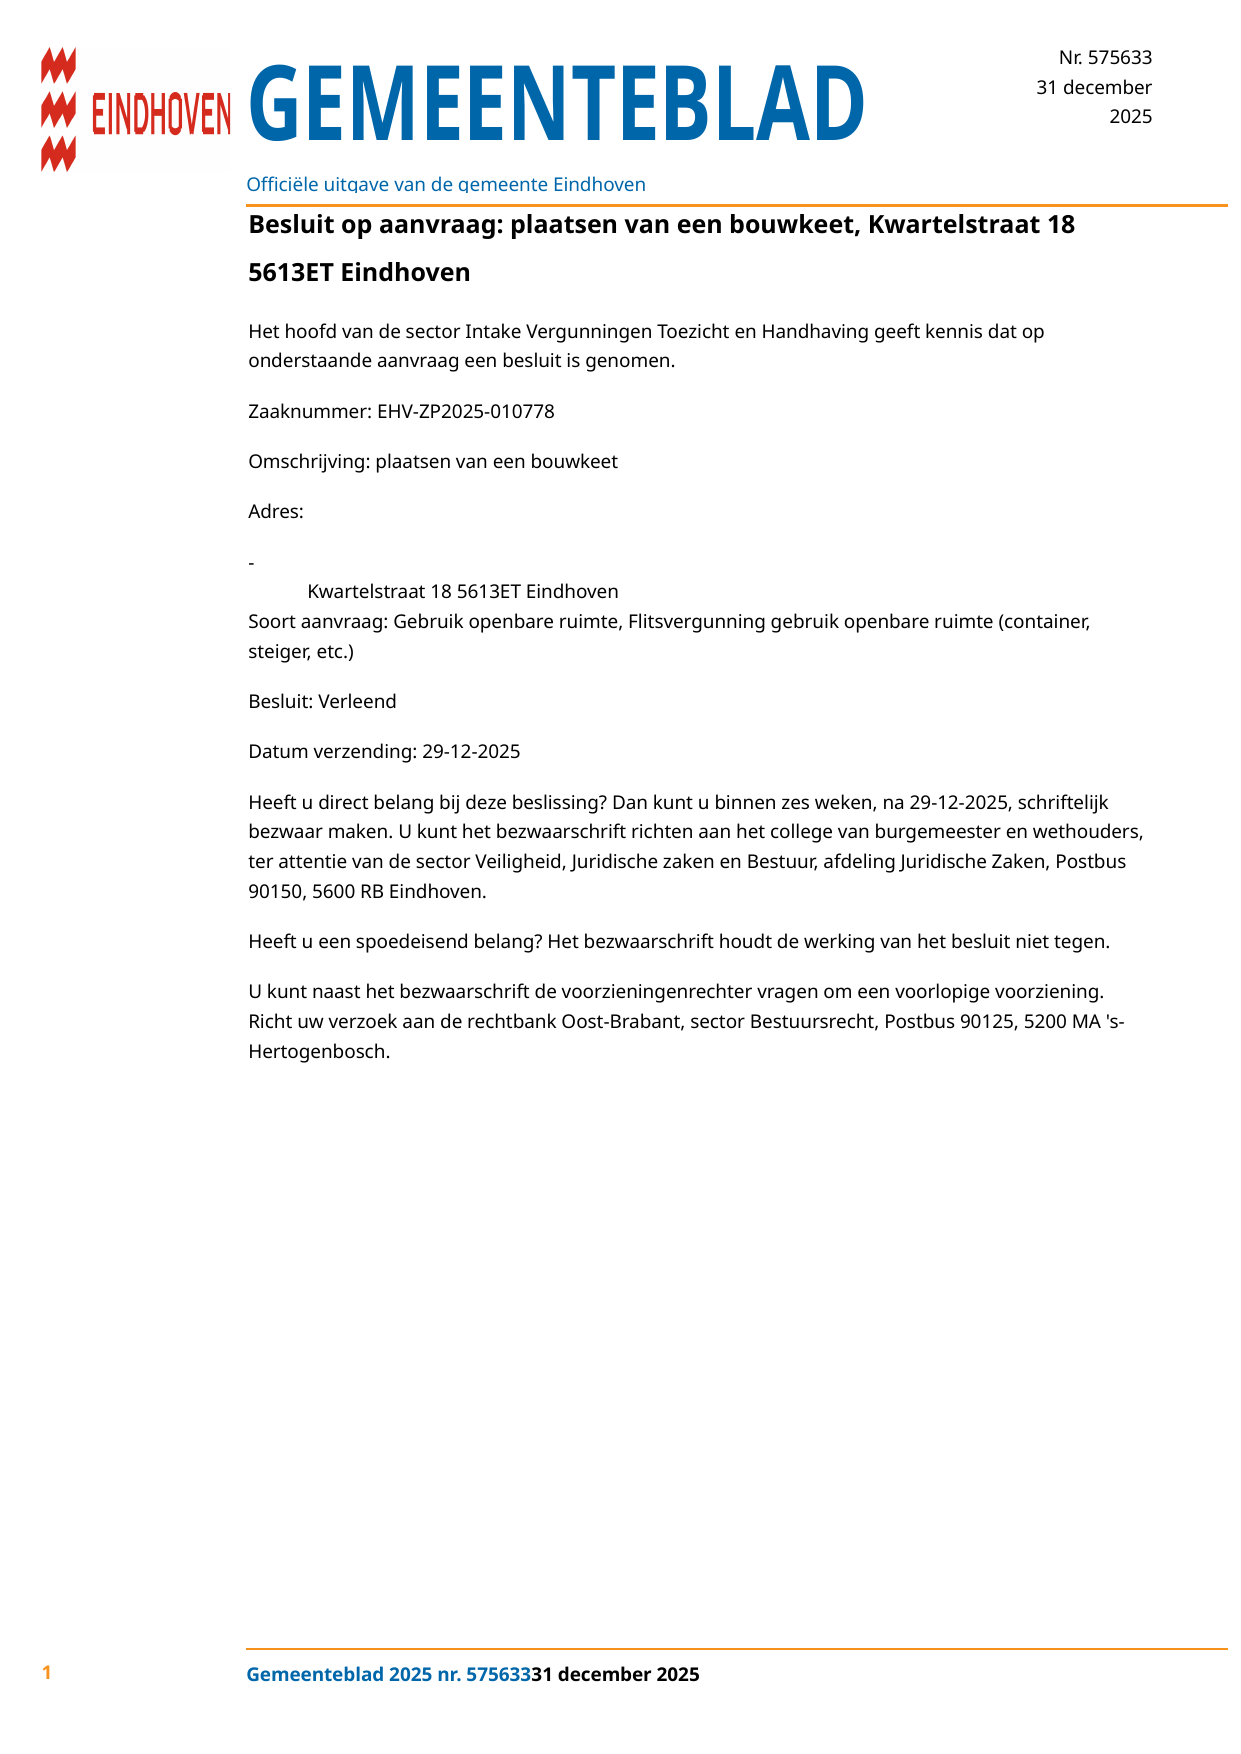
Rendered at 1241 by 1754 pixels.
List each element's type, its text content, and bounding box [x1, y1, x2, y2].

text U kunt naast het bezwaarschrift de voorzieningenrechter vragen om een voorlopige voorziening. Richt uw verzoek aan de rechtbank Oost-Brabant, sector Bestuursrecht, Postbus 90125, 5200 MA 's-Hertogenbosch. [248, 979, 1152, 1064]
text Adres: [248, 499, 1152, 524]
picture [41, 47, 231, 172]
text Heeft u direct belang bij deze beslissing? Dan kunt u binnen zes weken, na 29-12-2025, schriftelijk bezwaar maken. U kunt het bezwaarschrift richten aan het college van burgemeester en wethouders, ter attentie van de sector Veiligheid, Juridische zaken en Bestuur, afdeling Juridische Zaken, Postbus 90150, 5600 RB Eindhoven. [248, 789, 1152, 904]
list Kwartelstraat 18 5613ET Eindhoven [248, 579, 1152, 604]
text Besluit op aanvraag: plaatsen van een bouwkeet, Kwartelstraat 18 5613ET Eindhoven [248, 207, 1152, 288]
text Soort aanvraag: Gebruik openbare ruimte, Flitsvergunning gebruik openbare ruimte (container, steiger, etc.) [248, 608, 1152, 664]
text Zaaknummer: EHV-ZP2025-010778 [248, 398, 1152, 424]
text Omschrijving: plaatsen van een bouwkeet [248, 448, 1152, 474]
text Datum verzending: 29-12-2025 [248, 739, 1152, 764]
text Het hoofd van de sector Intake Vergunningen Toezicht en Handhaving geeft kennis dat op onderstaande aanvraag een besluit is genomen. [248, 318, 1152, 373]
text Besluit: Verleend [248, 688, 1152, 714]
text Heeft u een spoedeisend belang? Het bezwaarschrift houdt de werking van het besluit niet tegen. [248, 928, 1152, 954]
